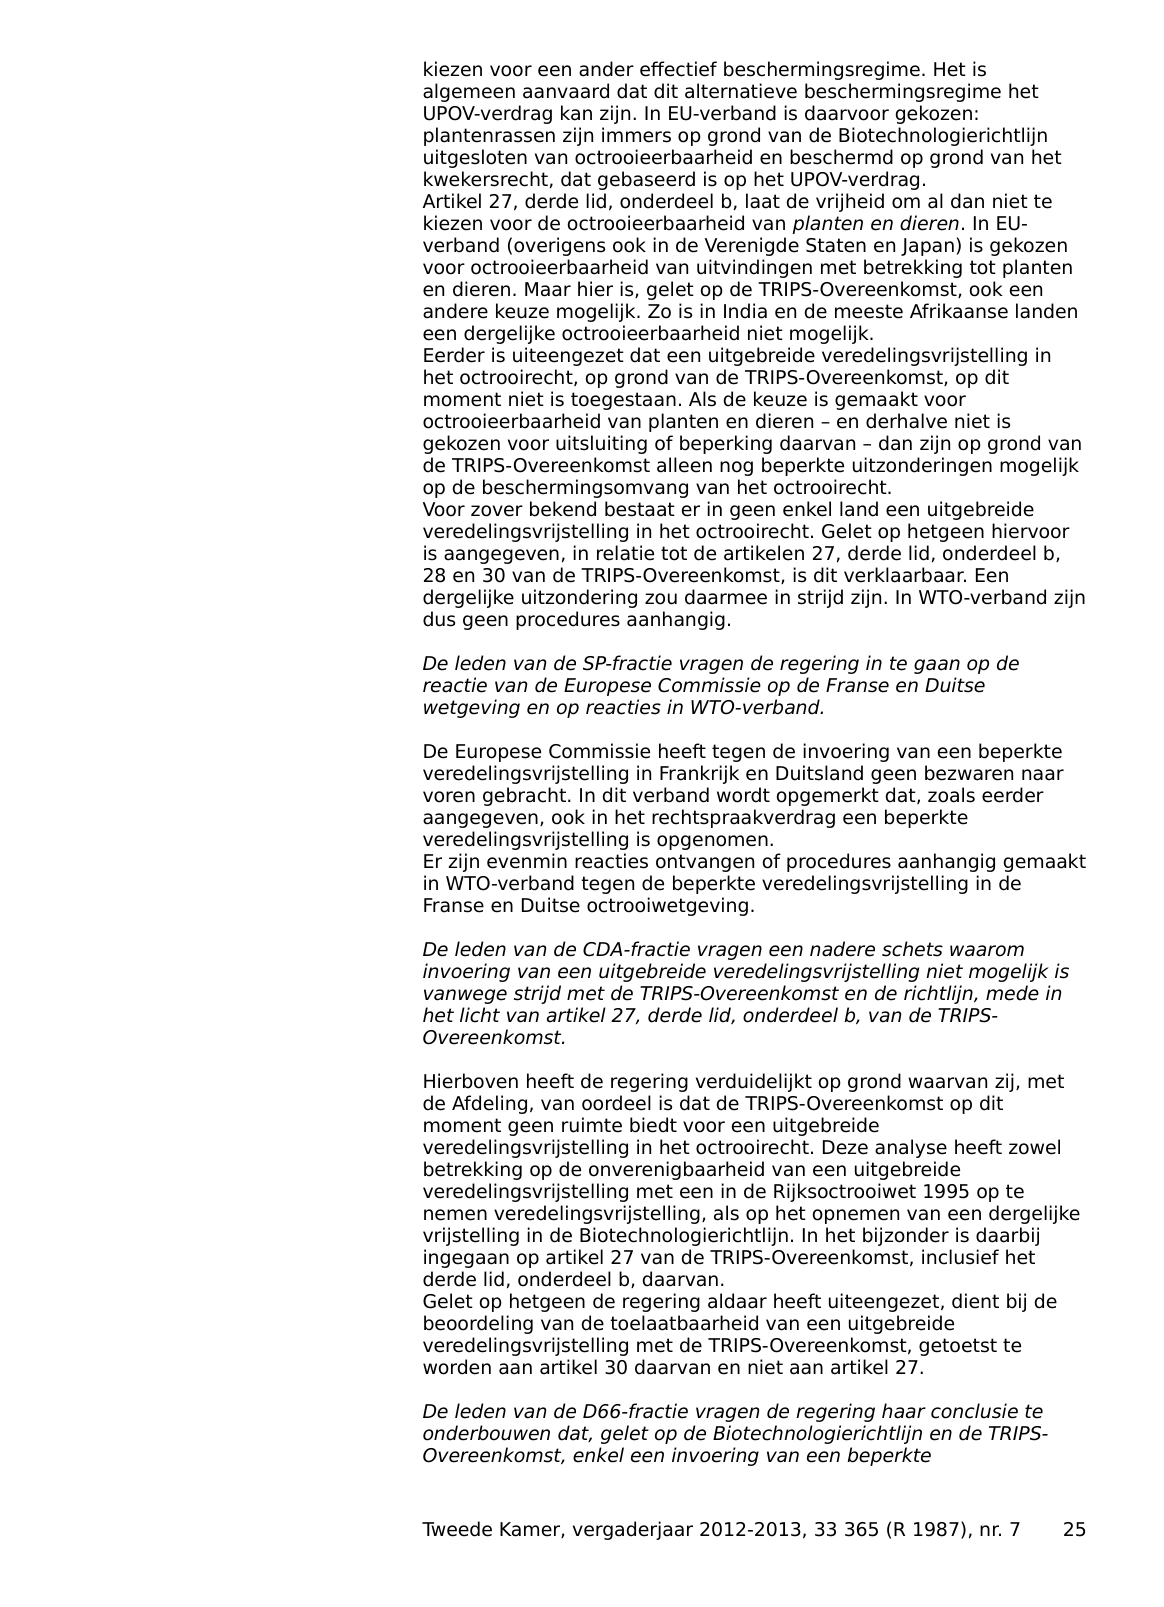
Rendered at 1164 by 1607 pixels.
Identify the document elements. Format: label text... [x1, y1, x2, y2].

text Eerder is uiteengezet dat een uitgebreide veredelingsvrijstelling in het octrooirecht, op grond van de TRIPS-Overeenkomst, op dit moment niet is toegestaan. Als de keuze is gemaakt voor octrooieerbaarheid van planten en dieren – en derhalve niet is gekozen voor uitsluiting of beperking daarvan – dan zijn op grond van de TRIPS-Overeenkomst alleen nog beperkte uitzonderingen mogelijk op de beschermingsomvang van het octrooirecht. [422, 345, 1087, 499]
text Artikel 27, derde lid, onderdeel b, laat de vrijheid om al dan niet te kiezen voor de octrooieerbaarheid van planten en dieren. In EU-verband (overigens ook in de Verenigde Staten en Japan) is gekozen voor octrooieerbaarheid van uitvindingen met betrekking tot planten en dieren. Maar hier is, gelet op de TRIPS-Overeenkomst, ook een andere keuze mogelijk. Zo is in India en de meeste Afrikaanse landen een dergelijke octrooieerbaarheid niet mogelijk. [422, 191, 1087, 345]
text De leden van de SP-fractie vragen de regering in te gaan op de reactie van de Europese Commissie op de Franse en Duitse wetgeving en op reacties in WTO-verband. [422, 653, 1087, 719]
text De leden van de D66-fractie vragen de regering haar conclusie te onderbouwen dat, gelet op de Biotechnologierichtlijn en de TRIPS-Overeenkomst, enkel een invoering van een beperkte [422, 1401, 1087, 1467]
text kiezen voor een ander effectief beschermingsregime. Het is algemeen aanvaard dat dit alternatieve beschermingsregime het UPOV-verdrag kan zijn. In EU-verband is daarvoor gekozen: plantenrassen zijn immers op grond van de Biotechnologierichtlijn uitgesloten van octrooieerbaarheid en beschermd op grond van het kwekersrecht, dat gebaseerd is op het UPOV-verdrag. [422, 59, 1087, 191]
text Er zijn evenmin reacties ontvangen of procedures aanhangig gemaakt in WTO-verband tegen de beperkte veredelingsvrijstelling in de Franse en Duitse octrooiwetgeving. [422, 851, 1087, 917]
text De leden van de CDA-fractie vragen een nadere schets waarom invoering van een uitgebreide veredelingsvrijstelling niet mogelijk is vanwege strijd met de TRIPS-Overeenkomst en de richtlijn, mede in het licht van artikel 27, derde lid, onderdeel b, van de TRIPS-Overeenkomst. [422, 939, 1087, 1049]
text De Europese Commissie heeft tegen de invoering van een beperkte veredelingsvrijstelling in Frankrijk en Duitsland geen bezwaren naar voren gebracht. In dit verband wordt opgemerkt dat, zoals eerder aangegeven, ook in het rechtspraakverdrag een beperkte veredelingsvrijstelling is opgenomen. [422, 741, 1087, 851]
text Voor zover bekend bestaat er in geen enkel land een uitgebreide veredelingsvrijstelling in het octrooirecht. Gelet op hetgeen hiervoor is aangegeven, in relatie tot de artikelen 27, derde lid, onderdeel b, 28 en 30 van de TRIPS-Overeenkomst, is dit verklaarbaar. Een dergelijke uitzondering zou daarmee in strijd zijn. In WTO-verband zijn dus geen procedures aanhangig. [422, 499, 1087, 631]
text Gelet op hetgeen de regering aldaar heeft uiteengezet, dient bij de beoordeling van de toelaatbaarheid van een uitgebreide veredelingsvrijstelling met de TRIPS-Overeenkomst, getoetst te worden aan artikel 30 daarvan en niet aan artikel 27. [422, 1291, 1087, 1379]
text Hierboven heeft de regering verduidelijkt op grond waarvan zij, met de Afdeling, van oordeel is dat de TRIPS-Overeenkomst op dit moment geen ruimte biedt voor een uitgebreide veredelingsvrijstelling in het octrooirecht. Deze analyse heeft zowel betrekking op de onverenigbaarheid van een uitgebreide veredelingsvrijstelling met een in de Rijksoctrooiwet 1995 op te nemen veredelingsvrijstelling, als op het opnemen van een dergelijke vrijstelling in de Biotechnologierichtlijn. In het bijzonder is daarbij ingegaan op artikel 27 van de TRIPS-Overeenkomst, inclusief het derde lid, onderdeel b, daarvan. [422, 1071, 1087, 1291]
